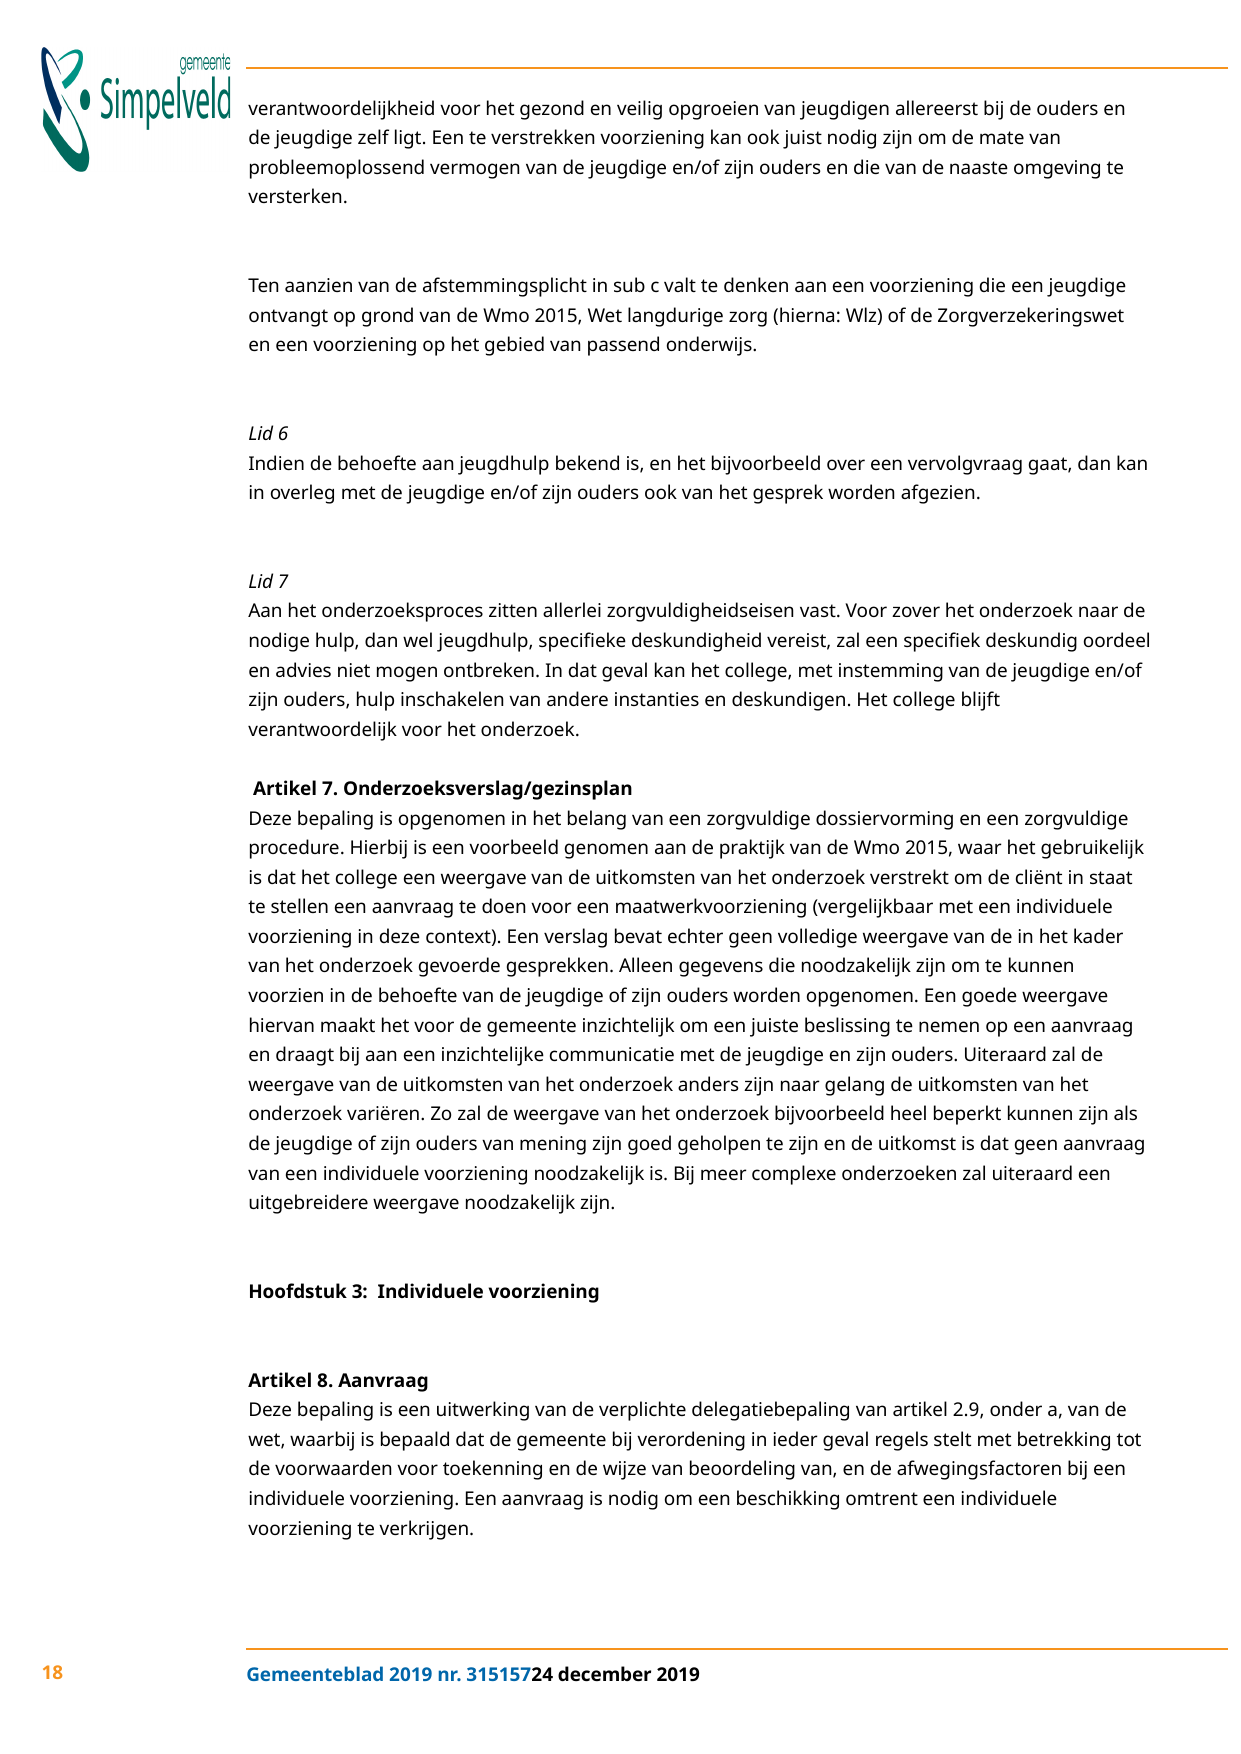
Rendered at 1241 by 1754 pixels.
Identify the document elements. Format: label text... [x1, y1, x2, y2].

text Artikel 8. Aanvraag [248, 1367, 1152, 1393]
text Aan het onderzoeksproces zitten allerlei zorgvuldigheidseisen vast. Voor zover het onderzoek naar de nodige hulp, dan wel jeugdhulp, specifieke deskundigheid vereist, zal een specifiek deskundig oordeel en advies niet mogen ontbreken. In dat geval kan het college, met instemming van de jeugdige en/of zijn ouders, hulp inschakelen van andere instanties en deskundigen. Het college blijft verantwoordelijk voor het onderzoek. [248, 598, 1152, 742]
text Indien de behoefte aan jeugdhulp bekend is, en het bijvoorbeeld over een vervolgvraag gaat, dan kan in overleg met de jeugdige en/of zijn ouders ook van het gesprek worden afgezien. [248, 450, 1152, 505]
text Lid 6 [248, 420, 1152, 446]
text Deze bepaling is een uitwerking van de verplichte delegatiebepaling van artikel 2.9, onder a, van de wet, waarbij is bepaald dat de gemeente bij verordening in ieder geval regels stelt met betrekking tot de voorwaarden voor toekenning en de wijze van beoordeling van, en de afwegingsfactoren bij een individuele voorziening. Een aanvraag is nodig om een beschikking omtrent een individuele voorziening te verkrijgen. [248, 1396, 1152, 1541]
text Hoofdstuk 3: Individuele voorziening [248, 1278, 1152, 1304]
text Ten aanzien van de afstemmingsplicht in sub c valt te denken aan een voorziening die een jeugdige ontvangt op grond van de Wmo 2015, Wet langdurige zorg (hierna: Wlz) of de Zorgverzekeringswet en een voorziening op het gebied van passend onderwijs. [248, 272, 1152, 357]
text verantwoordelijkheid voor het gezond en veilig opgroeien van jeugdigen allereerst bij de ouders en de jeugdige zelf ligt. Een te verstrekken voorziening kan ook juist nodig zijn om de mate van probleemoplossend vermogen van de jeugdige en/of zijn ouders en die van de naaste omgeving te versterken. [248, 95, 1152, 209]
text Lid 7 [248, 568, 1152, 594]
text Deze bepaling is opgenomen in het belang van een zorgvuldige dossiervorming en een zorgvuldige procedure. Hierbij is een voorbeeld genomen aan de praktijk van de Wmo 2015, waar het gebruikelijk is dat het college een weergave van de uitkomsten van het onderzoek verstrekt om de cliënt in staat te stellen een aanvraag te doen voor een maatwerkvoorziening (vergelijkbaar met een individuele voorziening in deze context). Een verslag bevat echter geen volledige weergave van de in het kader van het onderzoek gevoerde gesprekken. Alleen gegevens die noodzakelijk zijn om te kunnen voorzien in de behoefte van de jeugdige of zijn ouders worden opgenomen. Een goede weergave hiervan maakt het voor de gemeente inzichtelijk om een juiste beslissing te nemen op een aanvraag en draagt bij aan een inzichtelijke communicatie met de jeugdige en zijn ouders. Uiteraard zal de weergave van de uitkomsten van het onderzoek anders zijn naar gelang de uitkomsten van het onderzoek variëren. Zo zal de weergave van het onderzoek bijvoorbeeld heel beperkt kunnen zijn als de jeugdige of zijn ouders van mening zijn goed geholpen te zijn en de uitkomst is dat geen aanvraag van een individuele voorziening noodzakelijk is. Bij meer complexe onderzoeken zal uiteraard een uitgebreidere weergave noodzakelijk zijn. [248, 805, 1152, 1215]
text Artikel 7. Onderzoeksverslag/gezinsplan [248, 775, 1152, 801]
picture [41, 47, 231, 172]
